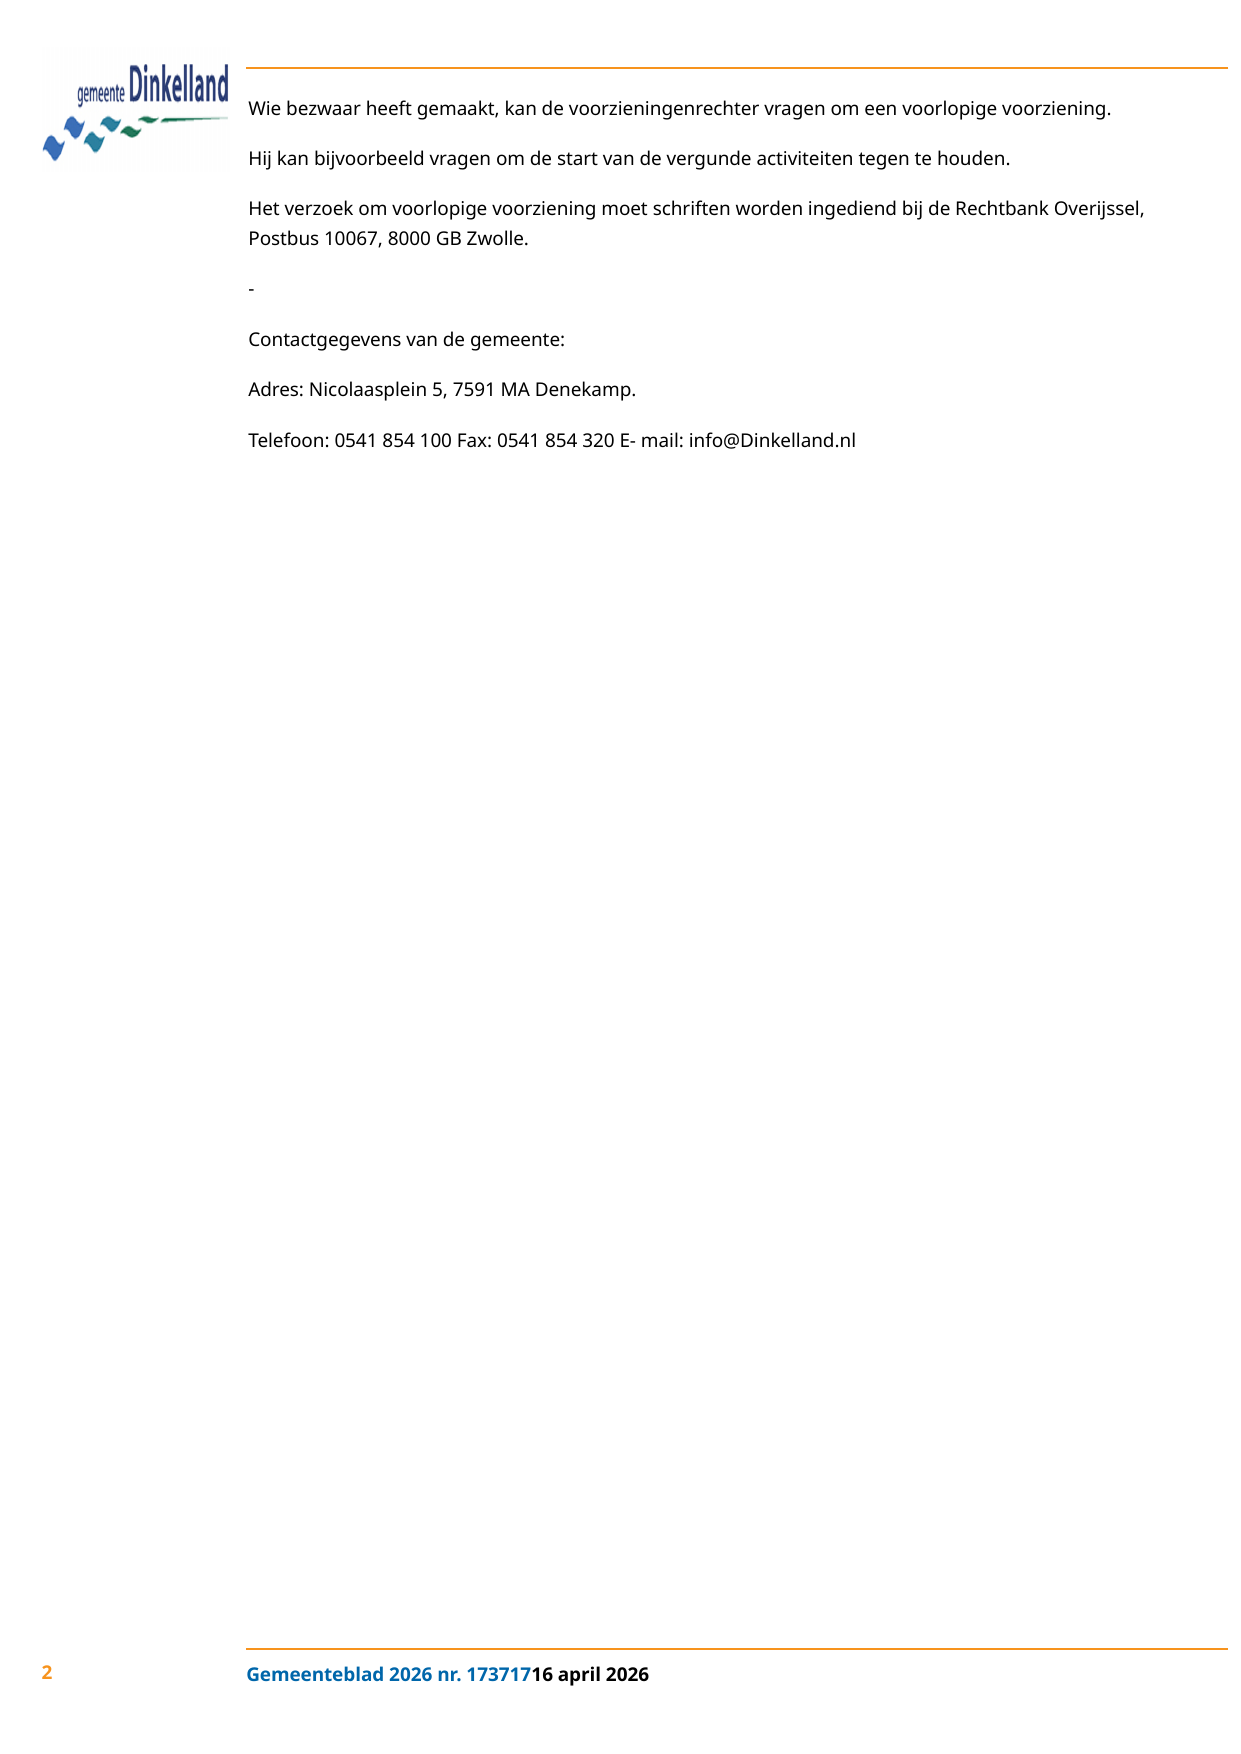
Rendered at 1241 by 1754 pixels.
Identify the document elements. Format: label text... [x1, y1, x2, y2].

text Contactgegevens van de gemeente: [248, 326, 1152, 352]
text Adres: Nicolaasplein 5, 7591 MA Denekamp. [248, 376, 1152, 402]
picture [41, 47, 231, 172]
text Wie bezwaar heeft gemaakt, kan de voorzieningenrechter vragen om een voorlopige voorziening. [248, 95, 1152, 121]
text - [248, 276, 1152, 301]
text Hij kan bijvoorbeeld vragen om de start van de vergunde activiteiten tegen te houden. [248, 145, 1152, 171]
text Telefoon: 0541 854 100 Fax: 0541 854 320 E- mail: info@Dinkelland.nl [248, 427, 1152, 453]
text Het verzoek om voorlopige voorziening moet schriften worden ingediend bij de Rechtbank Overijssel, Postbus 10067, 8000 GB Zwolle. [248, 196, 1152, 251]
